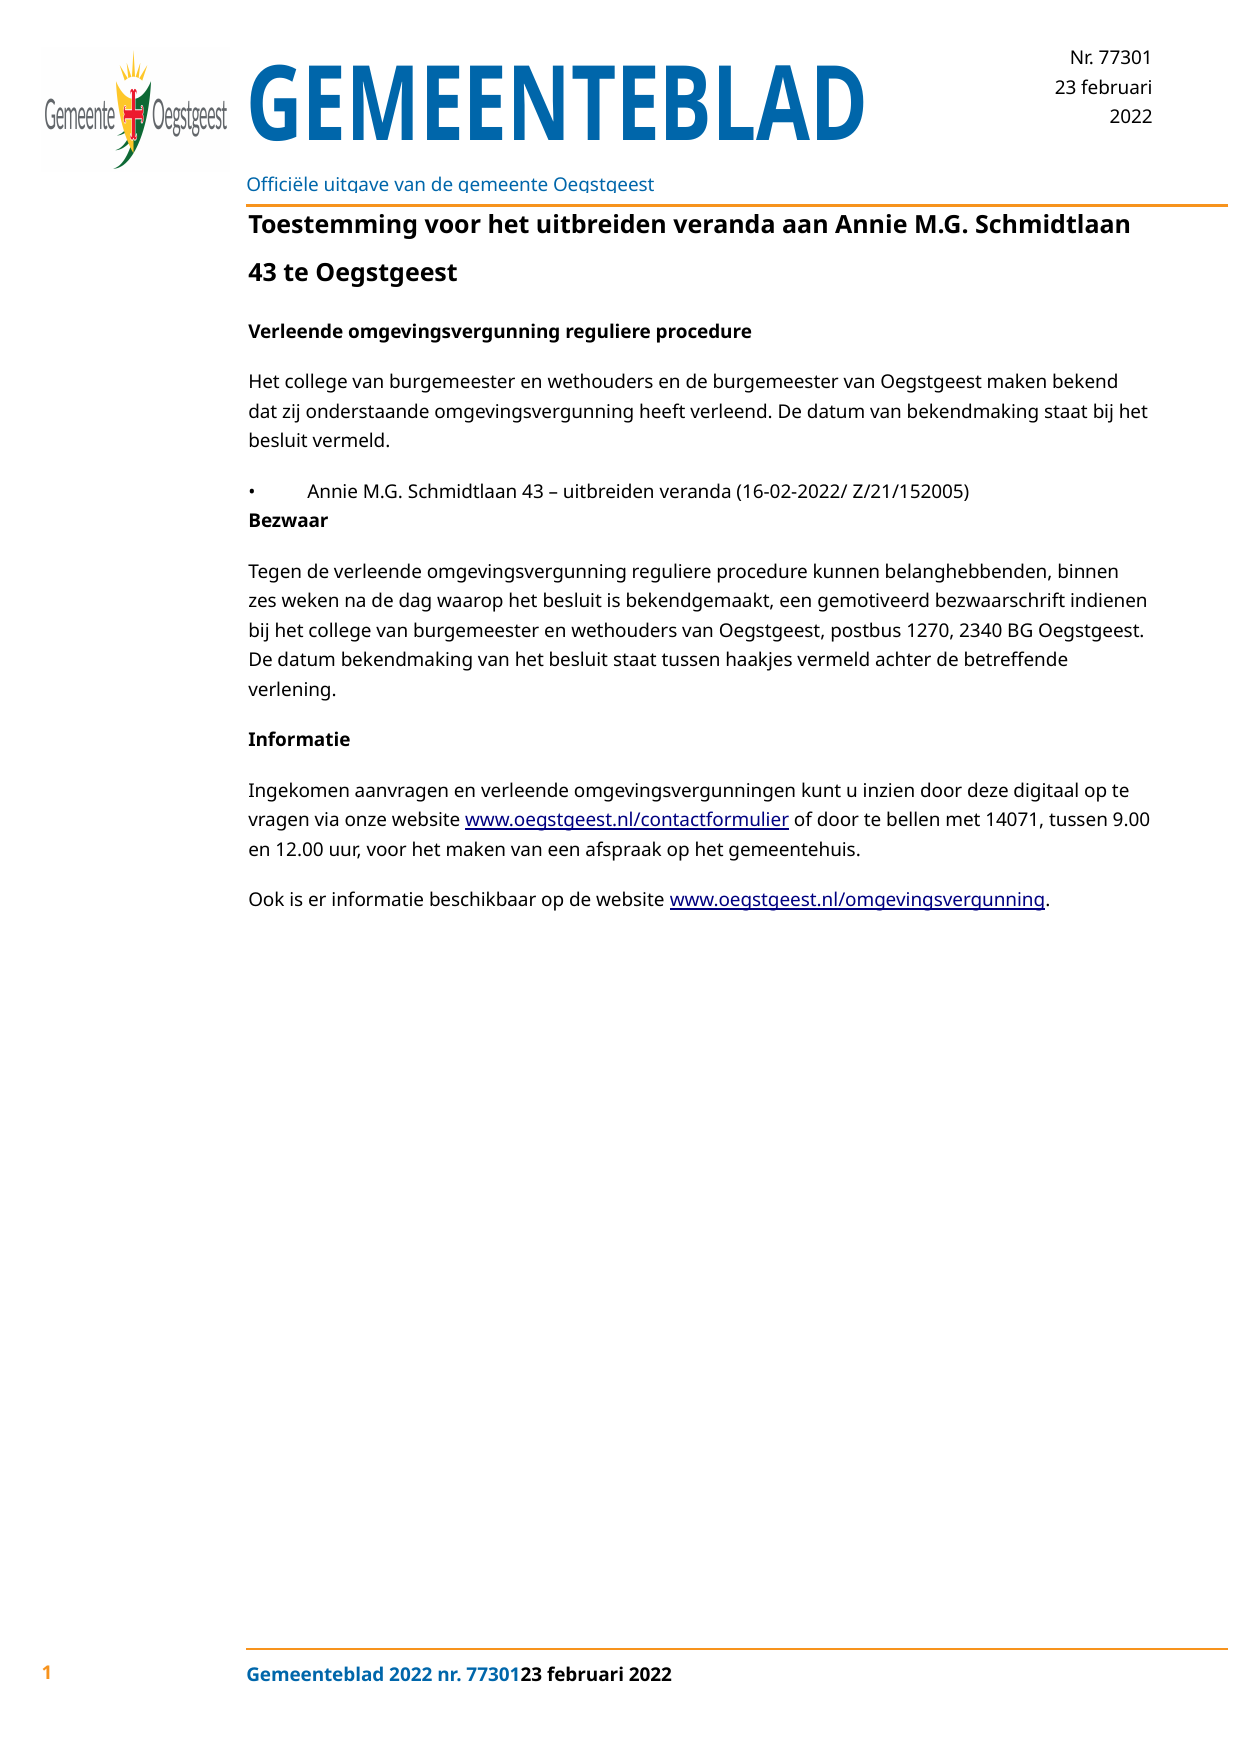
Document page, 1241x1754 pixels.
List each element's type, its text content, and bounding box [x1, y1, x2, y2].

picture [41, 47, 231, 172]
text Bezwaar [248, 507, 1152, 533]
text Ingekomen aanvragen en verleende omgevingsvergunningen kunt u inzien door deze digitaal op te vragen via onze website www.oegstgeest.nl/contactformulier of door te bellen met 14071, tussen 9.00 en 12.00 uur, voor het maken van een afspraak op het gemeentehuis. [248, 777, 1152, 862]
list Annie M.G. Schmidtlaan 43 – uitbreiden veranda (16-02-2022/ Z/21/152005) [248, 478, 1152, 504]
text Informatie [248, 727, 1152, 752]
text Ook is er informatie beschikbaar op de website www.oegstgeest.nl/omgevingsvergunning. [248, 887, 1152, 912]
text Tegen de verleende omgevingsvergunning reguliere procedure kunnen belanghebbenden, binnen zes weken na de dag waarop het besluit is bekendgemaakt, een gemotiveerd bezwaarschrift indienen bij het college van burgemeester en wethouders van Oegstgeest, postbus 1270, 2340 BG Oegstgeest. De datum bekendmaking van het besluit staat tussen haakjes vermeld achter de betreffende verlening. [248, 558, 1152, 702]
text Verleende omgevingsvergunning reguliere procedure [248, 318, 1152, 344]
text Het college van burgemeester en wethouders en de burgemeester van Oegstgeest maken bekend dat zij onderstaande omgevingsvergunning heeft verleend. De datum van bekendmaking staat bij het besluit vermeld. [248, 368, 1152, 453]
text Toestemming voor het uitbreiden veranda aan Annie M.G. Schmidtlaan 43 te Oegstgeest [248, 207, 1152, 288]
